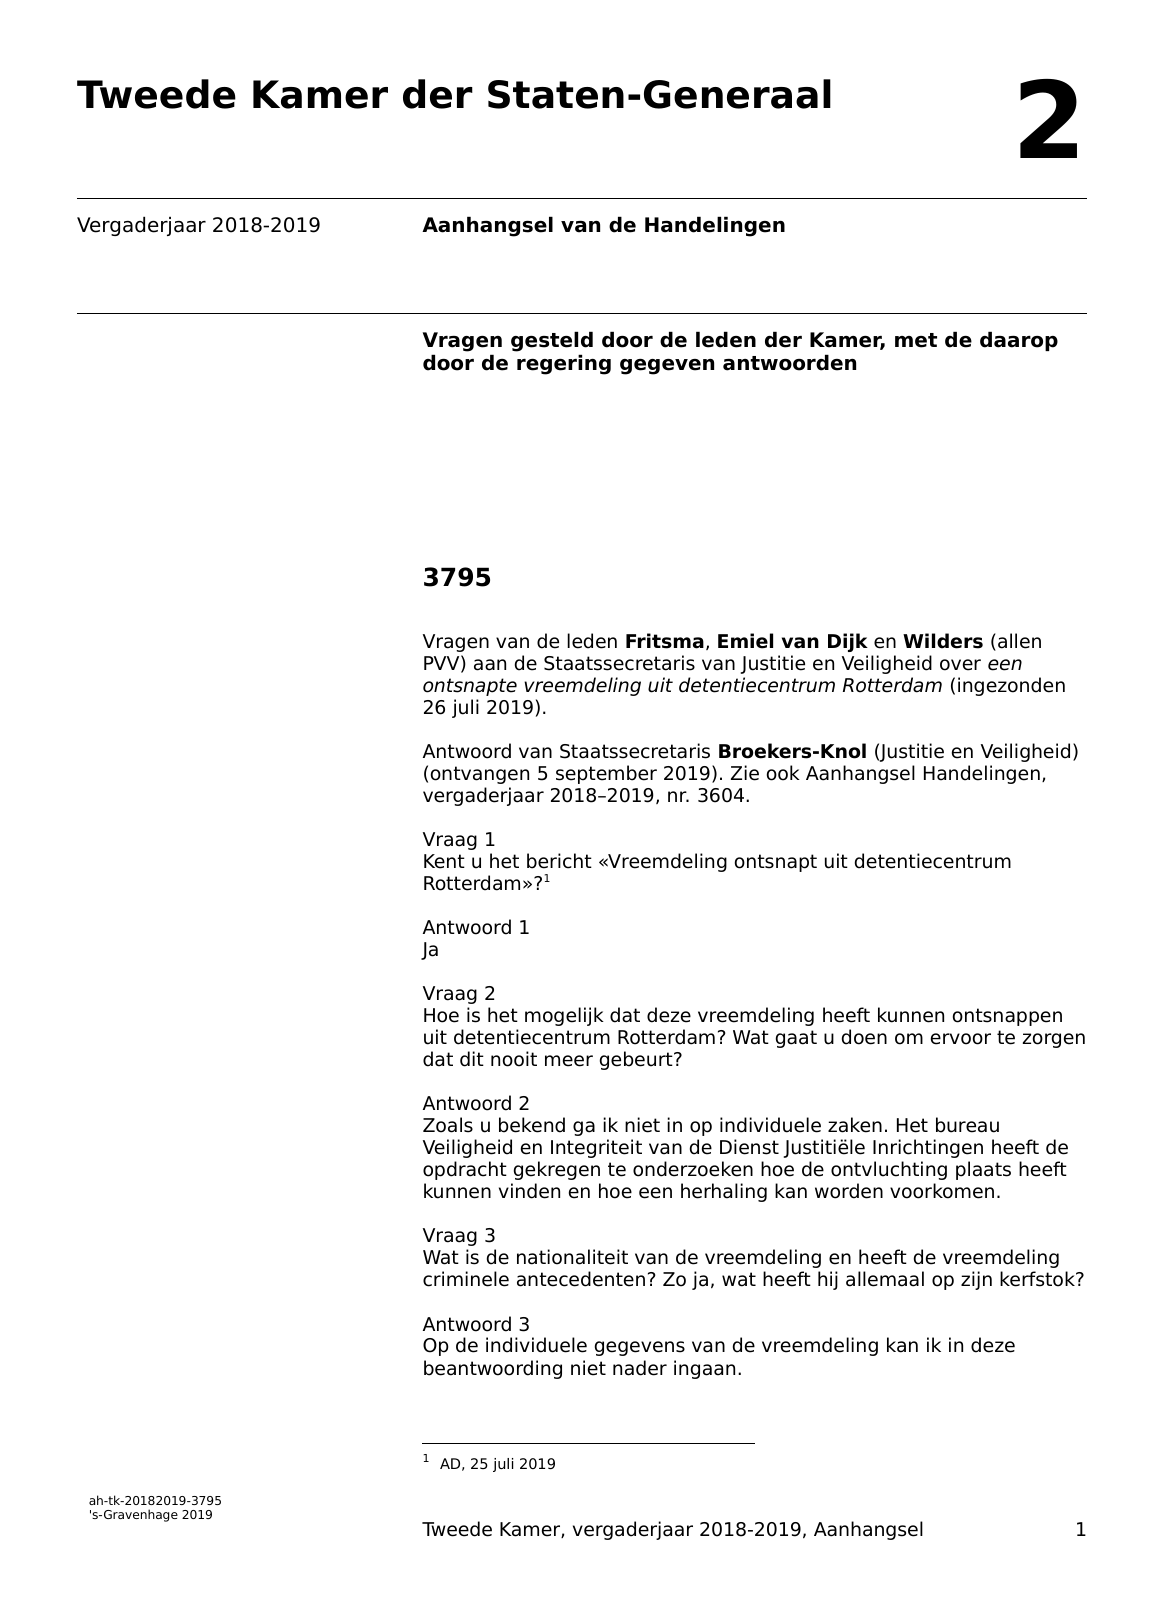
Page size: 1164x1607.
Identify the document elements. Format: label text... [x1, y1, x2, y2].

text Op de individuele gegevens van de vreemdeling kan ik in deze beantwoording niet nader ingaan. [422, 1335, 1087, 1379]
table_cell Vergaderjaar 2018-2019 [77, 199, 422, 313]
text Antwoord 3 [422, 1313, 1087, 1335]
text Ja [422, 939, 1087, 961]
text Vraag 2 [422, 983, 1087, 1005]
text 3795 [422, 563, 1087, 592]
text Wat is de nationaliteit van de vreemdeling en heeft de vreemdeling criminele antecedenten? Zo ja, wat heeft hij allemaal op zijn kerfstok? [422, 1247, 1087, 1291]
text Antwoord 1 [422, 917, 1087, 939]
text Vraag 3 [422, 1225, 1087, 1247]
text Antwoord 2 [422, 1093, 1087, 1115]
table_cell Vragen gesteld door de leden der Kamer, met de daarop door de regering gegeven antwoorden [422, 314, 1087, 376]
text AD, 25 juli 2019 [422, 1452, 1087, 1474]
text Antwoord van Staatssecretaris Broekers-Knol (Justitie en Veiligheid) (ontvangen 5 september 2019). Zie ook Aanhangsel Handelingen, vergaderjaar 2018–2019, nr. 3604. [422, 741, 1087, 807]
text Zoals u bekend ga ik niet in op individuele zaken. Het bureau Veiligheid en Integriteit van de Dienst Justitiële Inrichtingen heeft de opdracht gekregen te onderzoeken hoe de ontvluchting plaats heeft kunnen vinden en hoe een herhaling kan worden voorkomen. [422, 1115, 1087, 1203]
text 's-Gravenhage 2019 [88, 1508, 323, 1522]
text Hoe is het mogelijk dat deze vreemdeling heeft kunnen ontsnappen uit detentiecentrum Rotterdam? Wat gaat u doen om ervoor te zorgen dat dit nooit meer gebeurt? [422, 1005, 1087, 1071]
text Kent u het bericht «Vreemdeling ontsnapt uit detentiecentrum Rotterdam»? [422, 851, 1087, 895]
text ah-tk-20182019-3795 [88, 1494, 323, 1508]
text Vraag 1 [422, 829, 1087, 851]
table_header Tweede Kamer der Staten-Generaal [77, 59, 886, 198]
table_cell Aanhangsel van de Handelingen [422, 199, 1087, 313]
text Vragen van de leden Fritsma, Emiel van Dijk en Wilders (allen PVV) aan de Staatssecretaris van Justitie en Veiligheid over een ontsnapte vreemdeling uit detentiecentrum Rotterdam (ingezonden 26 juli 2019). [422, 631, 1087, 718]
table_header 2 [886, 59, 1087, 198]
table_cell [77, 314, 422, 376]
